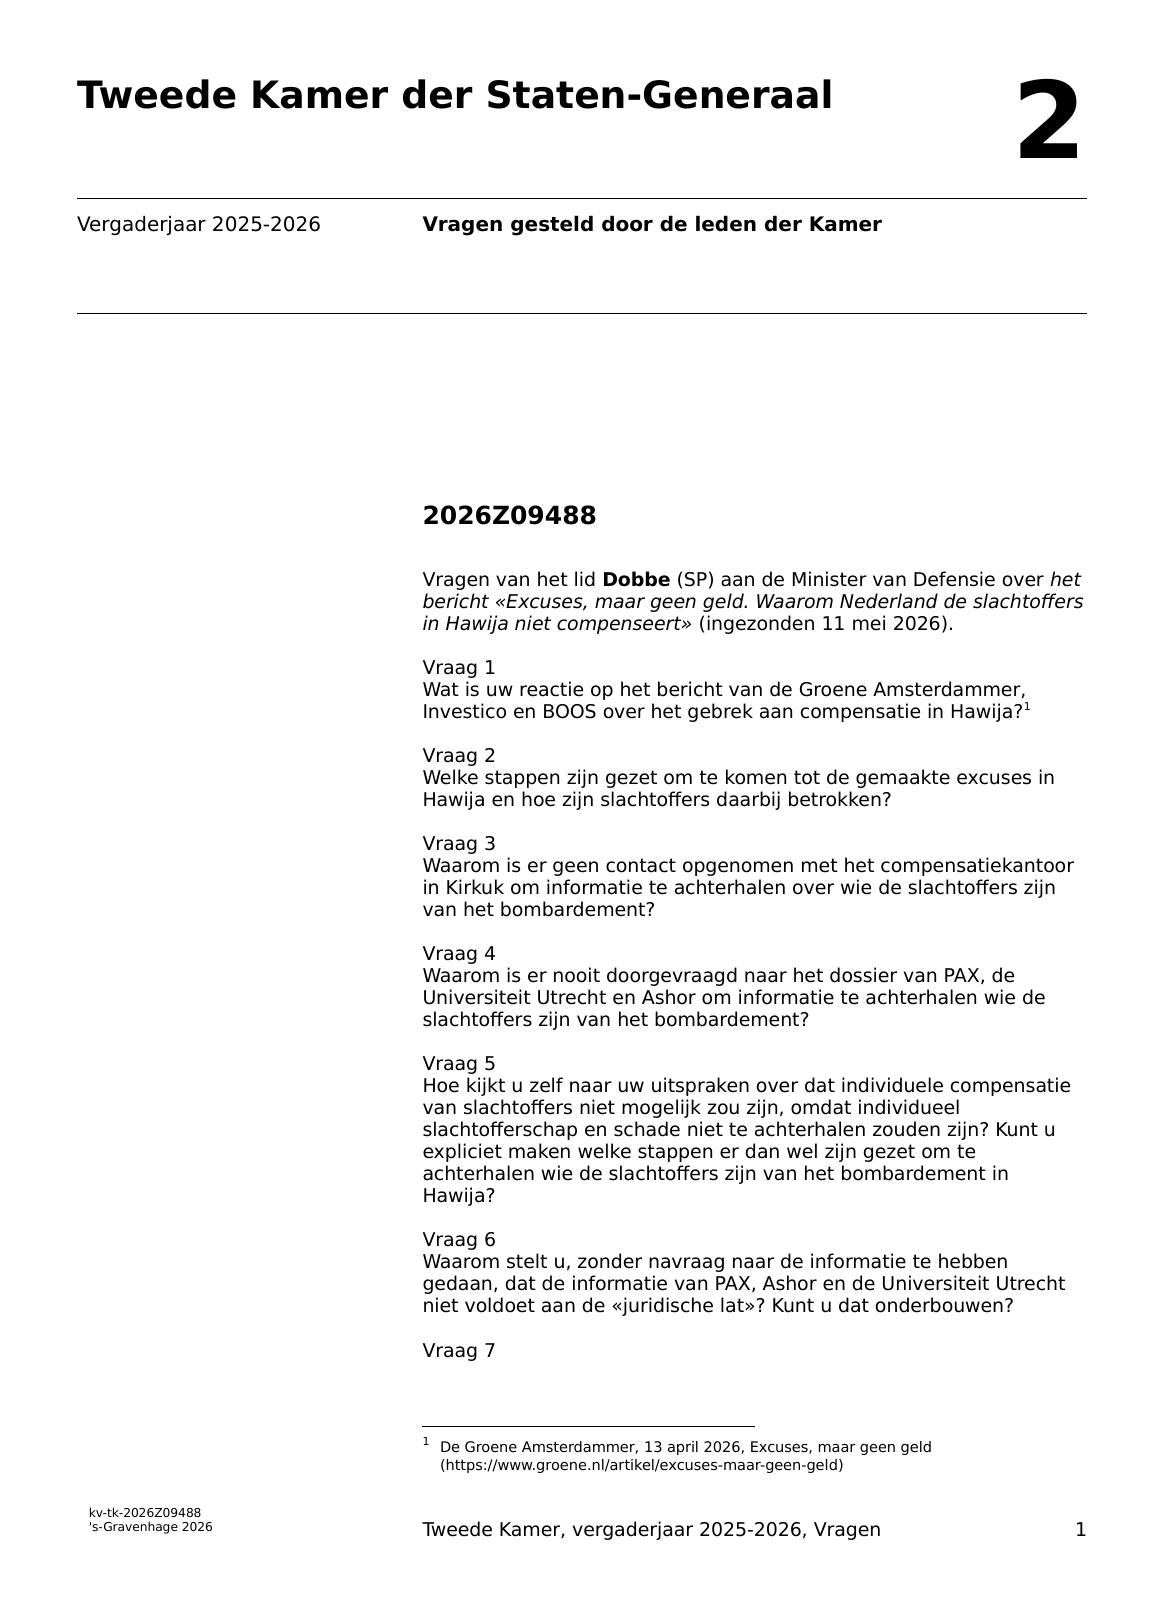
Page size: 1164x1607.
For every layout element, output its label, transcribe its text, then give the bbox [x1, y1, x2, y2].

text Waarom stelt u, zonder navraag naar de informatie te hebben gedaan, dat de informatie van PAX, Ashor en de Universiteit Utrecht niet voldoet aan de «juridische lat»? Kunt u dat onderbouwen? [422, 1251, 1087, 1317]
text 2026Z09488 [422, 501, 1087, 531]
text Wat is uw reactie op het bericht van de Groene Amsterdammer, Investico en BOOS over het gebrek aan compensatie in Hawija? [422, 679, 1087, 723]
text Vraag 6 [422, 1229, 1087, 1251]
text 's-Gravenhage 2026 [88, 1520, 323, 1534]
text Waarom is er geen contact opgenomen met het compensatiekantoor in Kirkuk om informatie te achterhalen over wie de slachtoffers zijn van het bombardement? [422, 855, 1087, 921]
text kv-tk-2026Z09488 [88, 1506, 323, 1520]
text Vraag 2 [422, 745, 1087, 767]
table_cell Vragen gesteld door de leden der Kamer [422, 199, 1087, 313]
text Hoe kijkt u zelf naar uw uitspraken over dat individuele compensatie van slachtoffers niet mogelijk zou zijn, omdat individueel slachtofferschap en schade niet te achterhalen zouden zijn? Kunt u expliciet maken welke stappen er dan wel zijn gezet om te achterhalen wie de slachtoffers zijn van het bombardement in Hawija? [422, 1075, 1087, 1207]
text Waarom is er nooit doorgevraagd naar het dossier van PAX, de Universiteit Utrecht en Ashor om informatie te achterhalen wie de slachtoffers zijn van het bombardement? [422, 965, 1087, 1031]
table_header Tweede Kamer der Staten-Generaal [77, 59, 886, 198]
table_header 2 [886, 59, 1087, 198]
text Vraag 7 [422, 1339, 1087, 1361]
text Vragen van het lid Dobbe (SP) aan de Minister van Defensie over het bericht «Excuses, maar geen geld. Waarom Nederland de slachtoffers in Hawija niet compenseert» (ingezonden 11 mei 2026). [422, 569, 1087, 635]
text Vraag 1 [422, 657, 1087, 679]
text Vraag 5 [422, 1053, 1087, 1075]
text Welke stappen zijn gezet om te komen tot de gemaakte excuses in Hawija en hoe zijn slachtoffers daarbij betrokken? [422, 767, 1087, 811]
table_cell Vergaderjaar 2025-2026 [77, 199, 422, 313]
text Vraag 3 [422, 833, 1087, 855]
text De Groene Amsterdammer, 13 april 2026, Excuses, maar geen geld (https://www.groene.nl/artikel/excuses-maar-geen-geld) [422, 1435, 1087, 1474]
text Vraag 4 [422, 943, 1087, 965]
